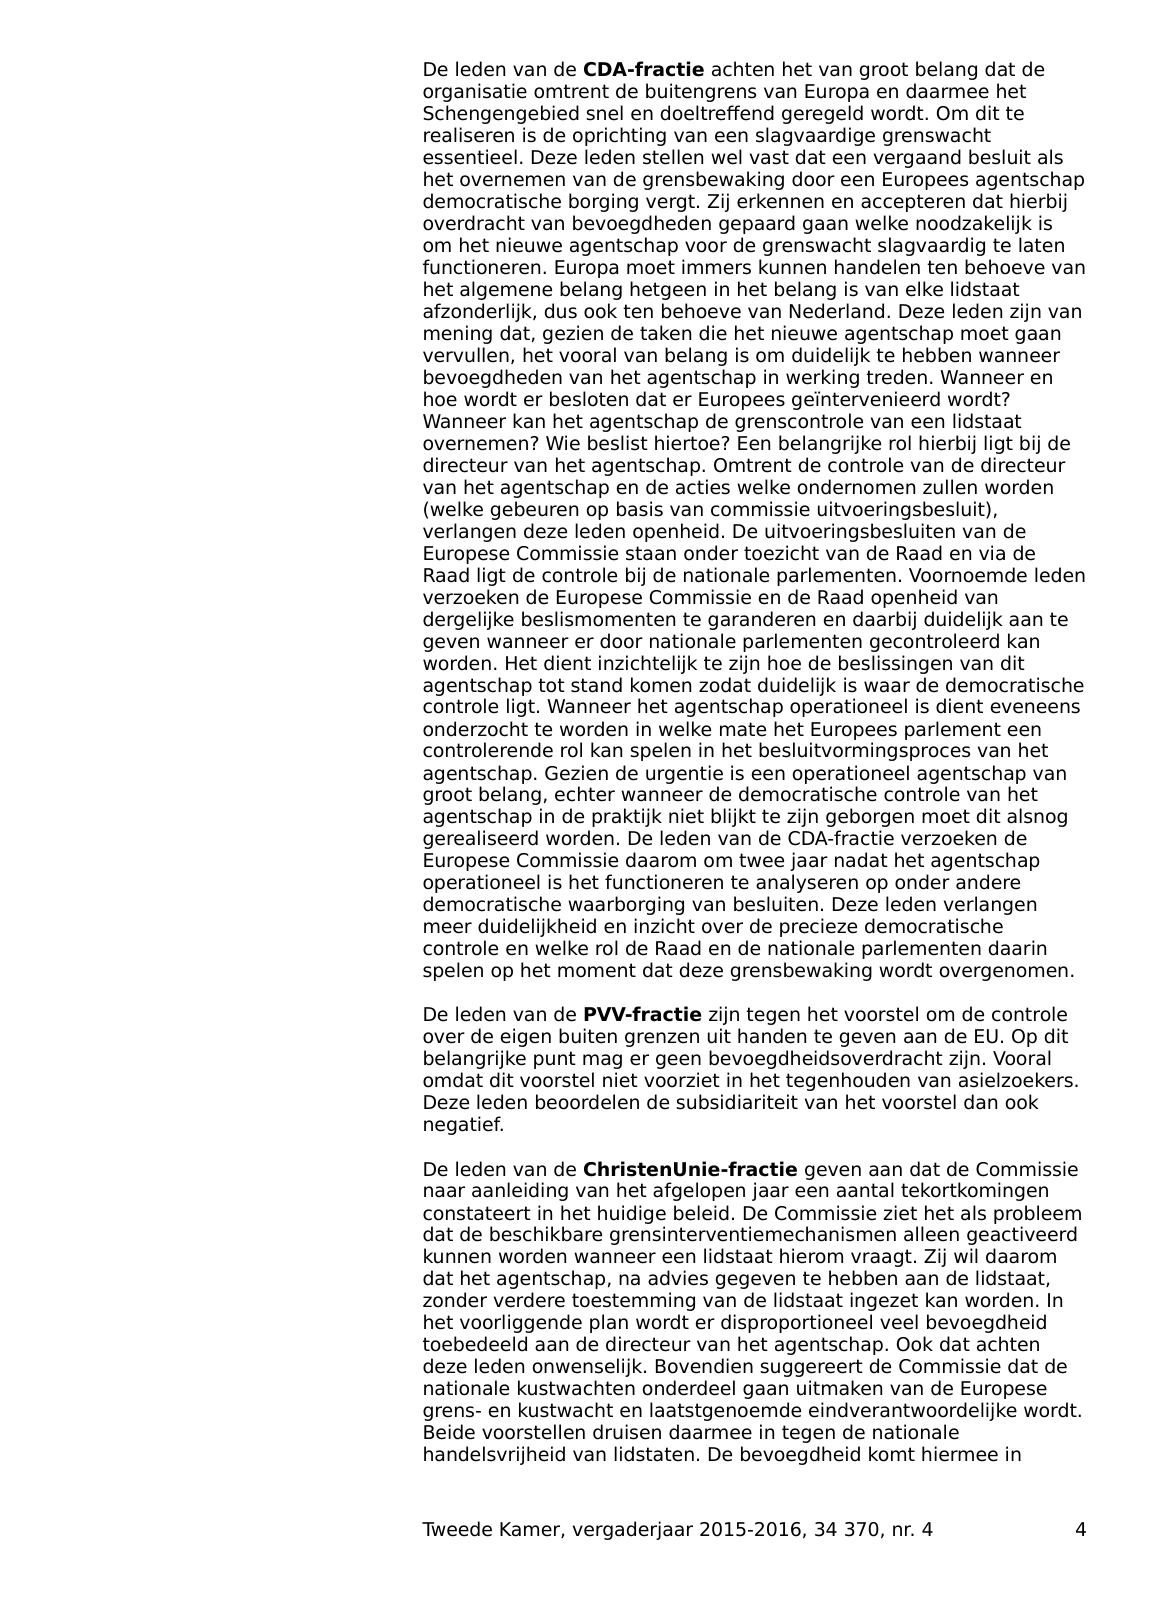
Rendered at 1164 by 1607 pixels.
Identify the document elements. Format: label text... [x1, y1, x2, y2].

text De leden van de CDA-fractie achten het van groot belang dat de organisatie omtrent de buitengrens van Europa en daarmee het Schengengebied snel en doeltreffend geregeld wordt. Om dit te realiseren is de oprichting van een slagvaardige grenswacht essentieel. Deze leden stellen wel vast dat een vergaand besluit als het overnemen van de grensbewaking door een Europees agentschap democratische borging vergt. Zij erkennen en accepteren dat hierbij overdracht van bevoegdheden gepaard gaan welke noodzakelijk is om het nieuwe agentschap voor de grenswacht slagvaardig te laten functioneren. Europa moet immers kunnen handelen ten behoeve van het algemene belang hetgeen in het belang is van elke lidstaat afzonderlijk, dus ook ten behoeve van Nederland. Deze leden zijn van mening dat, gezien de taken die het nieuwe agentschap moet gaan vervullen, het vooral van belang is om duidelijk te hebben wanneer bevoegdheden van het agentschap in werking treden. Wanneer en hoe wordt er besloten dat er Europees geïntervenieerd wordt? Wanneer kan het agentschap de grenscontrole van een lidstaat overnemen? Wie beslist hiertoe? Een belangrijke rol hierbij ligt bij de directeur van het agentschap. Omtrent de controle van de directeur van het agentschap en de acties welke ondernomen zullen worden (welke gebeuren op basis van commissie uitvoeringsbesluit), verlangen deze leden openheid. De uitvoeringsbesluiten van de Europese Commissie staan onder toezicht van de Raad en via de Raad ligt de controle bij de nationale parlementen. Voornoemde leden verzoeken de Europese Commissie en de Raad openheid van dergelijke beslismomenten te garanderen en daarbij duidelijk aan te geven wanneer er door nationale parlementen gecontroleerd kan worden. Het dient inzichtelijk te zijn hoe de beslissingen van dit agentschap tot stand komen zodat duidelijk is waar de democratische controle ligt. Wanneer het agentschap operationeel is dient eveneens onderzocht te worden in welke mate het Europees parlement een controlerende rol kan spelen in het besluitvormingsproces van het agentschap. Gezien de urgentie is een operationeel agentschap van groot belang, echter wanneer de democratische controle van het agentschap in de praktijk niet blijkt te zijn geborgen moet dit alsnog gerealiseerd worden. De leden van de CDA-fractie verzoeken de Europese Commissie daarom om twee jaar nadat het agentschap operationeel is het functioneren te analyseren op onder andere democratische waarborging van besluiten. Deze leden verlangen meer duidelijkheid en inzicht over de precieze democratische controle en welke rol de Raad en de nationale parlementen daarin spelen op het moment dat deze grensbewaking wordt overgenomen. [422, 59, 1087, 982]
text De leden van de ChristenUnie-fractie geven aan dat de Commissie naar aanleiding van het afgelopen jaar een aantal tekortkomingen constateert in het huidige beleid. De Commissie ziet het als probleem dat de beschikbare grensinterventiemechanismen alleen geactiveerd kunnen worden wanneer een lidstaat hierom vraagt. Zij wil daarom dat het agentschap, na advies gegeven te hebben aan de lidstaat, zonder verdere toestemming van de lidstaat ingezet kan worden. In het voorliggende plan wordt er disproportioneel veel bevoegdheid toebedeeld aan de directeur van het agentschap. Ook dat achten deze leden onwenselijk. Bovendien suggereert de Commissie dat de nationale kustwachten onderdeel gaan uitmaken van de Europese grens- en kustwacht en laatstgenoemde eindverantwoordelijke wordt. Beide voorstellen druisen daarmee in tegen de nationale handelsvrijheid van lidstaten. De bevoegdheid komt hiermee in [422, 1158, 1087, 1466]
text De leden van de PVV-fractie zijn tegen het voorstel om de controle over de eigen buiten grenzen uit handen te geven aan de EU. Op dit belangrijke punt mag er geen bevoegdheidsoverdracht zijn. Vooral omdat dit voorstel niet voorziet in het tegenhouden van asielzoekers. Deze leden beoordelen de subsidiariteit van het voorstel dan ook negatief. [422, 1004, 1087, 1136]
